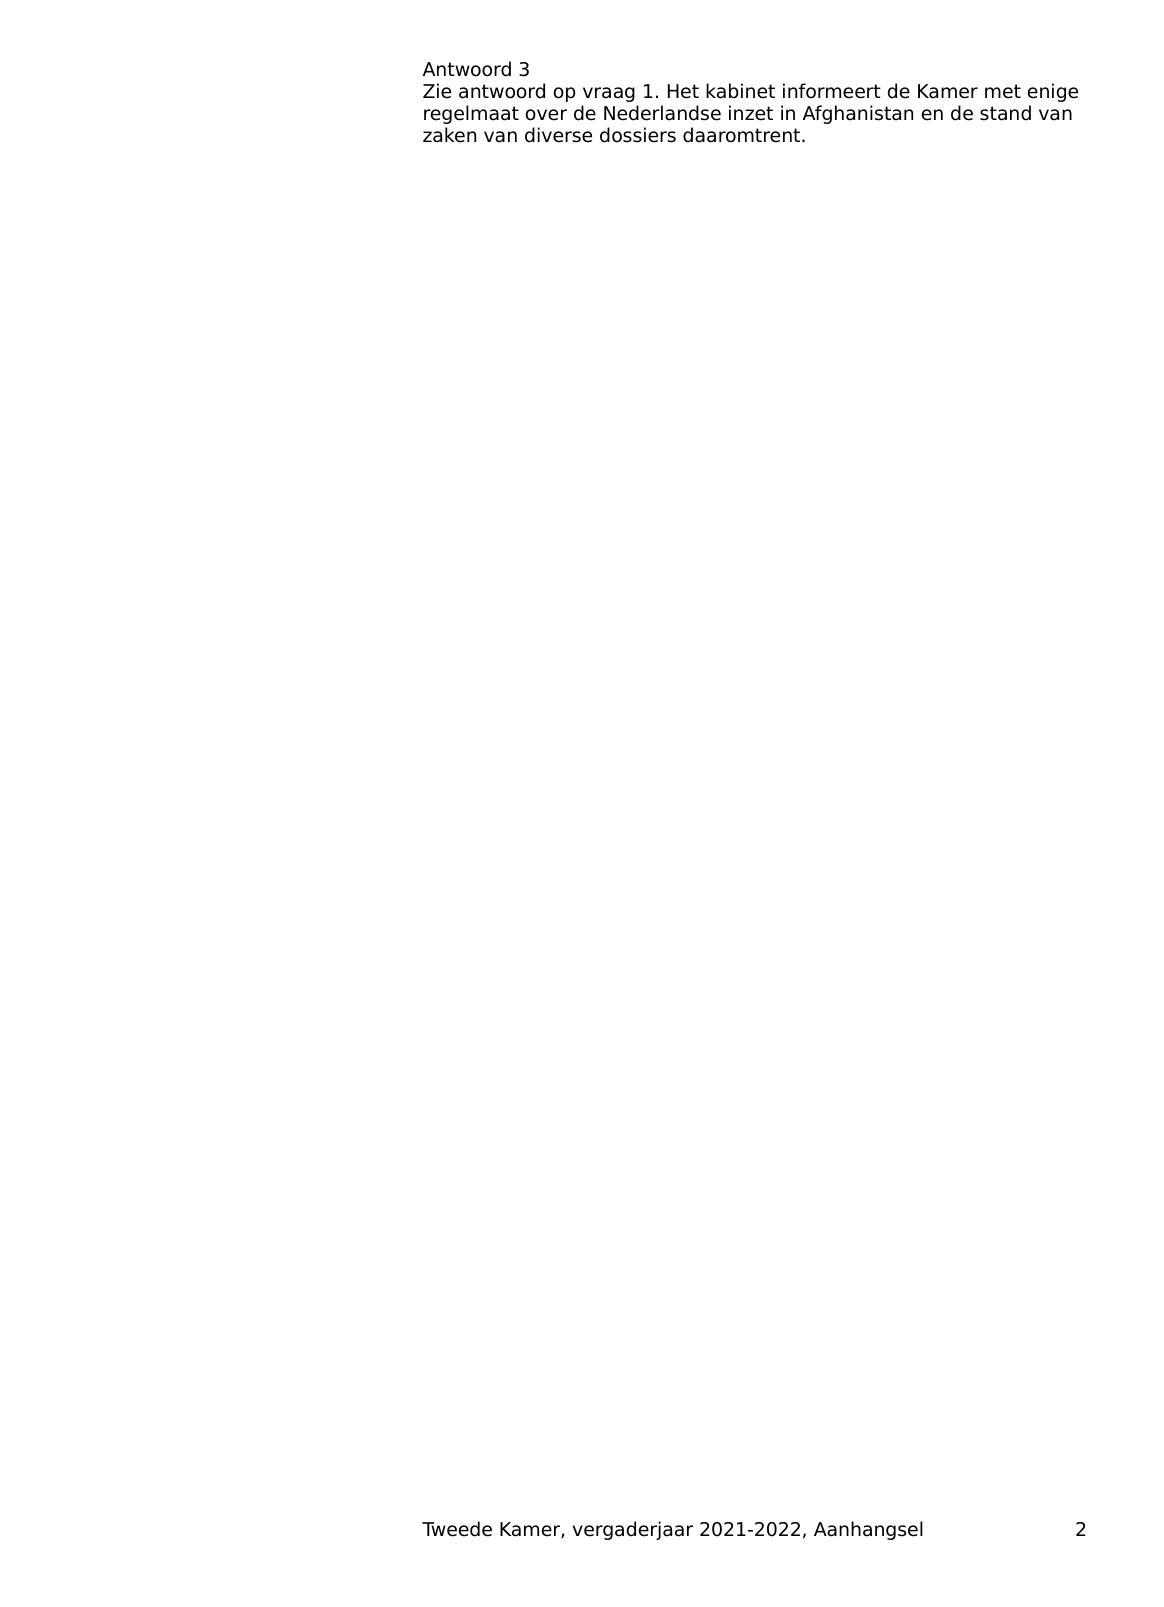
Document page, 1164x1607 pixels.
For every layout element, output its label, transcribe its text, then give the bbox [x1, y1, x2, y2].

text Antwoord 3 [422, 59, 1087, 81]
text Zie antwoord op vraag 1. Het kabinet informeert de Kamer met enige regelmaat over de Nederlandse inzet in Afghanistan en de stand van zaken van diverse dossiers daaromtrent. [422, 81, 1087, 147]
